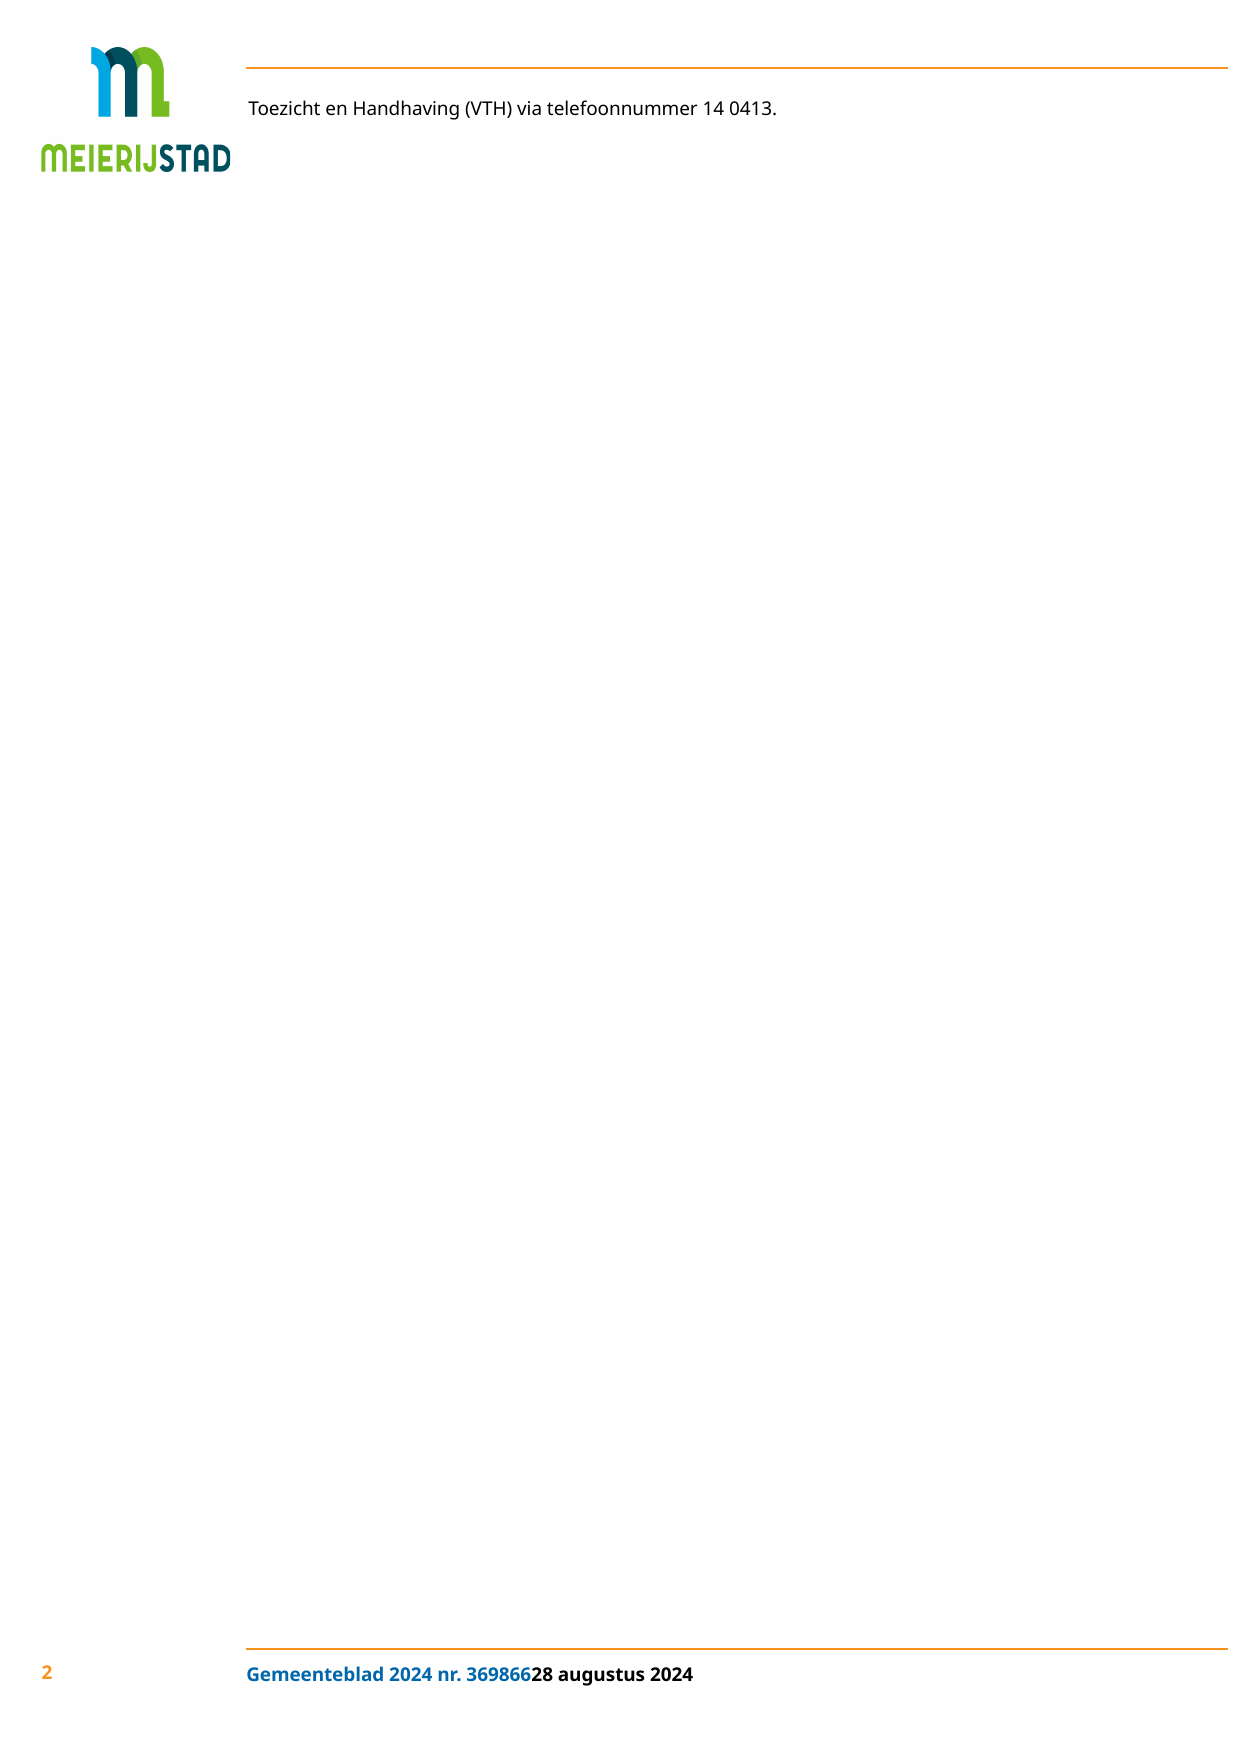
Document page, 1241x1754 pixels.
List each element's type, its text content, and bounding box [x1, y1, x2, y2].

picture [41, 47, 231, 172]
text Toezicht en Handhaving (VTH) via telefoonnummer 14 0413. [248, 95, 1152, 121]
